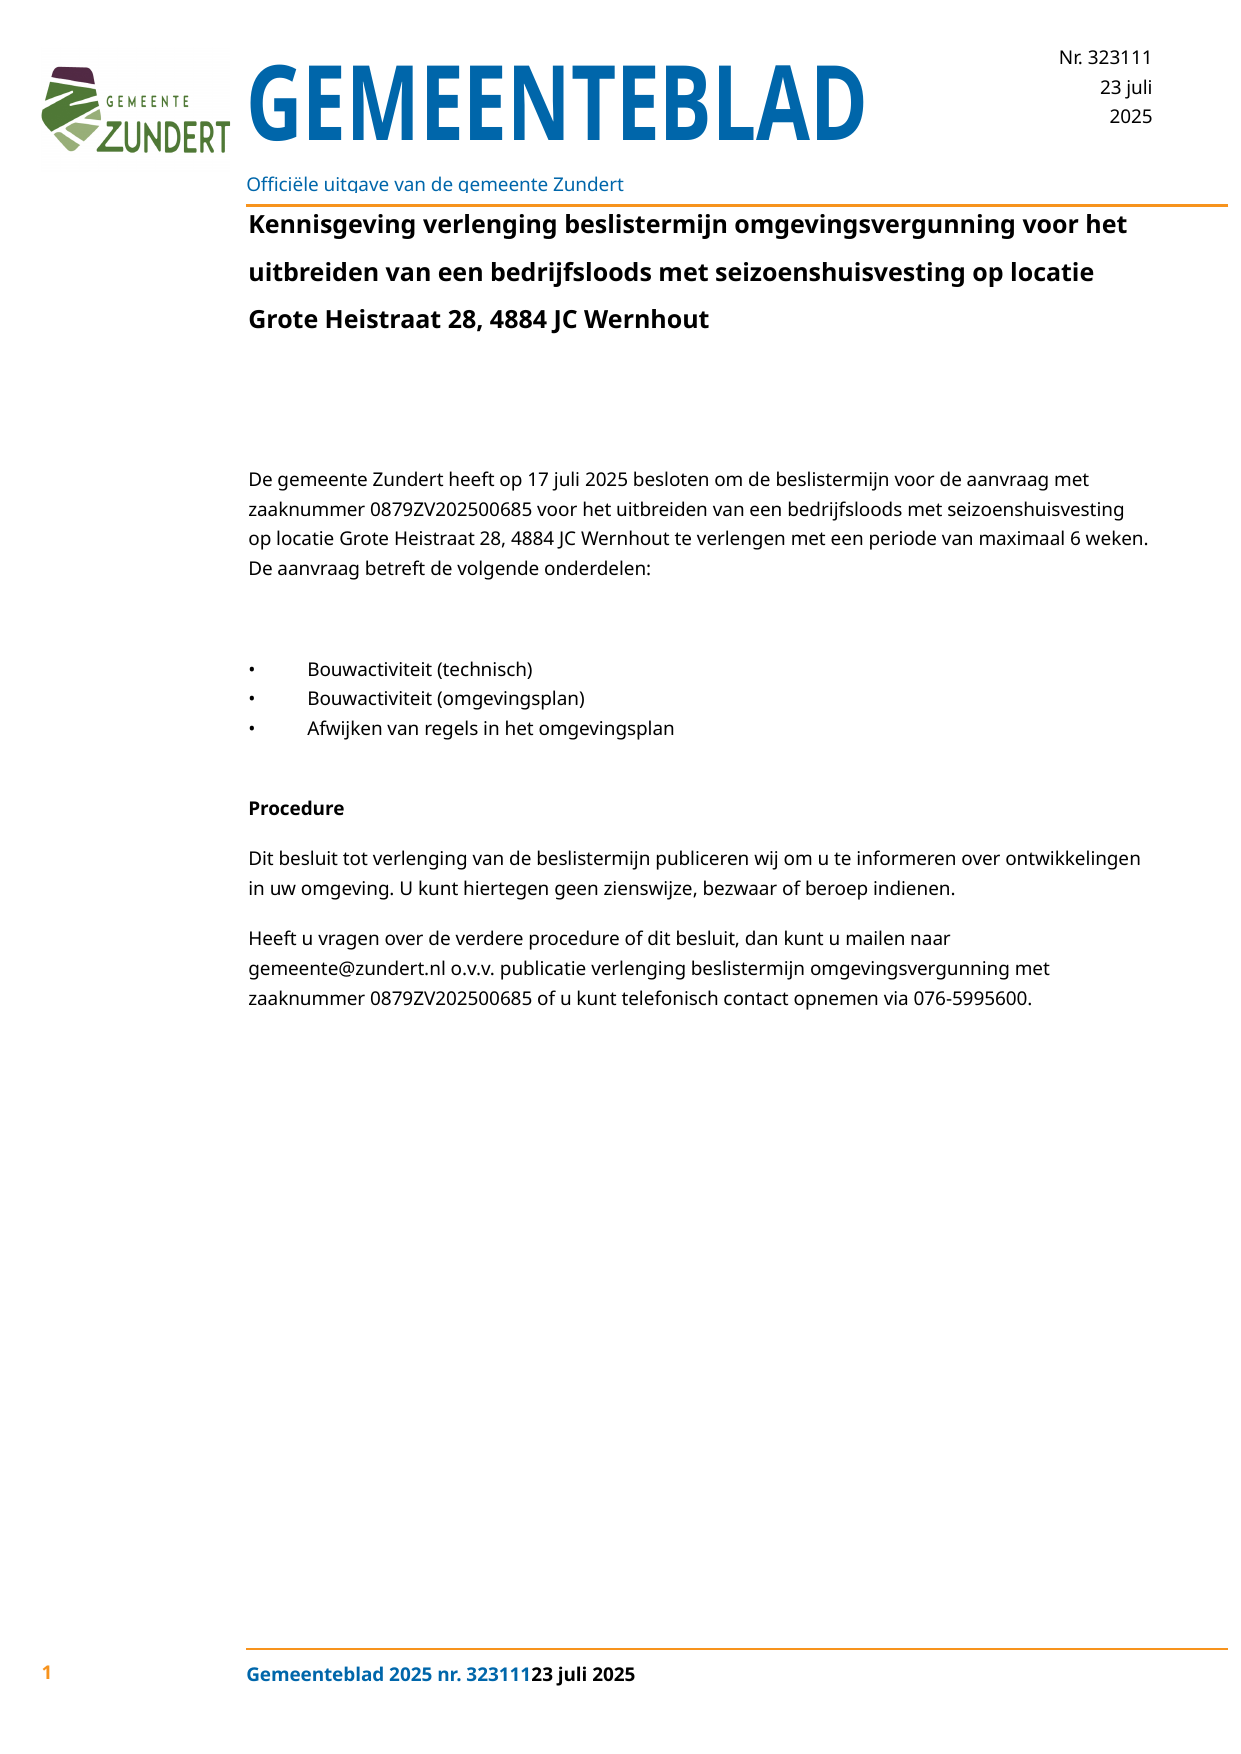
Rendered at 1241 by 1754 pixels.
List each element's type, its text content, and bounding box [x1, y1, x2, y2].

text Kennisgeving verlenging beslistermijn omgevingsvergunning voor het uitbreiden van een bedrijfsloods met seizoenshuisvesting op locatie Grote Heistraat 28, 4884 JC Wernhout [248, 207, 1152, 336]
text De gemeente Zundert heeft op 17 juli 2025 besloten om de beslistermijn voor de aanvraag met zaaknummer 0879ZV202500685 voor het uitbreiden van een bedrijfsloods met seizoenshuisvesting op locatie Grote Heistraat 28, 4884 JC Wernhout te verlengen met een periode van maximaal 6 weken. De aanvraag betreft de volgende onderdelen: [248, 466, 1152, 581]
picture [41, 47, 231, 172]
list Afwijken van regels in het omgevingsplan [248, 715, 1152, 741]
list Bouwactiviteit (technisch) [248, 656, 1152, 682]
text Procedure [248, 795, 1152, 821]
text Heeft u vragen over de verdere procedure of dit besluit, dan kunt u mailen naar gemeente@zundert.nl o.v.v. publicatie verlenging beslistermijn omgevingsvergunning met zaaknummer 0879ZV202500685 of u kunt telefonisch contact opnemen via 076-5995600. [248, 926, 1152, 1010]
text Dit besluit tot verlenging van de beslistermijn publiceren wij om u te informeren over ontwikkelingen in uw omgeving. U kunt hiertegen geen zienswijze, bezwaar of beroep indienen. [248, 846, 1152, 901]
list Bouwactiviteit (omgevingsplan) [248, 686, 1152, 711]
